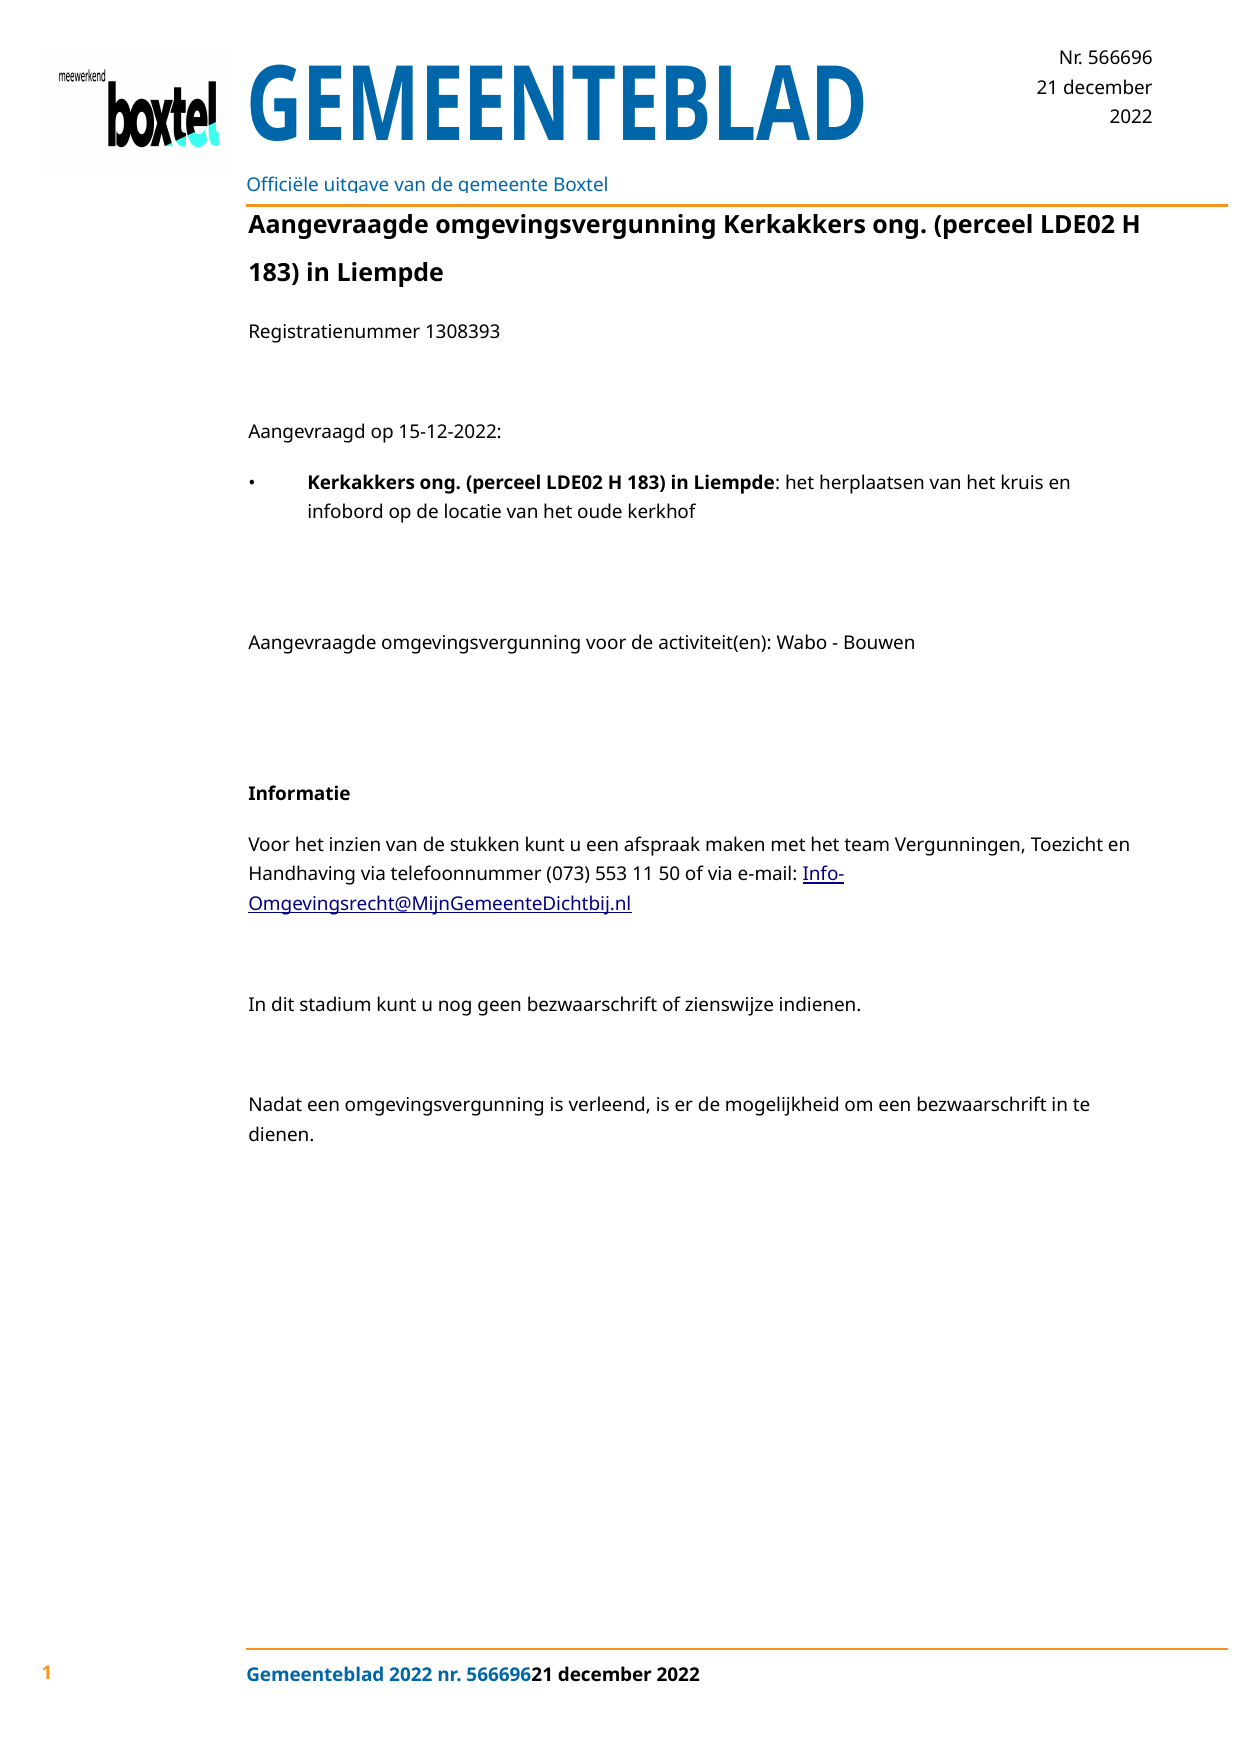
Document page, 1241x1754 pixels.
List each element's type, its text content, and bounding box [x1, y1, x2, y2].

text Aangevraagde omgevingsvergunning Kerkakkers ong. (perceel LDE02 H 183) in Liempde [248, 207, 1152, 288]
text Voor het inzien van de stukken kunt u een afspraak maken met het team Vergunningen, Toezicht en Handhaving via telefoonnummer (073) 553 11 50 of via e-mail: Info-Omgevingsrecht@MijnGemeenteDichtbij.nl [248, 831, 1152, 916]
text Aangevraagde omgevingsvergunning voor de activiteit(en): Wabo - Bouwen [248, 629, 1152, 655]
text Nadat een omgevingsvergunning is verleend, is er de mogelijkheid om een bezwaarschrift in te dienen. [248, 1092, 1152, 1147]
text Aangevraagd op 15-12-2022: [248, 419, 1152, 444]
list Kerkakkers ong. (perceel LDE02 H 183) in Liempde: het herplaatsen van het kruis en infobord op de locatie van het oude kerkhof [248, 469, 1152, 524]
text In dit stadium kunt u nog geen bezwaarschrift of zienswijze indienen. [248, 991, 1152, 1017]
text Informatie [248, 780, 1152, 806]
picture [41, 47, 231, 172]
text Registratienummer 1308393 [248, 318, 1152, 344]
